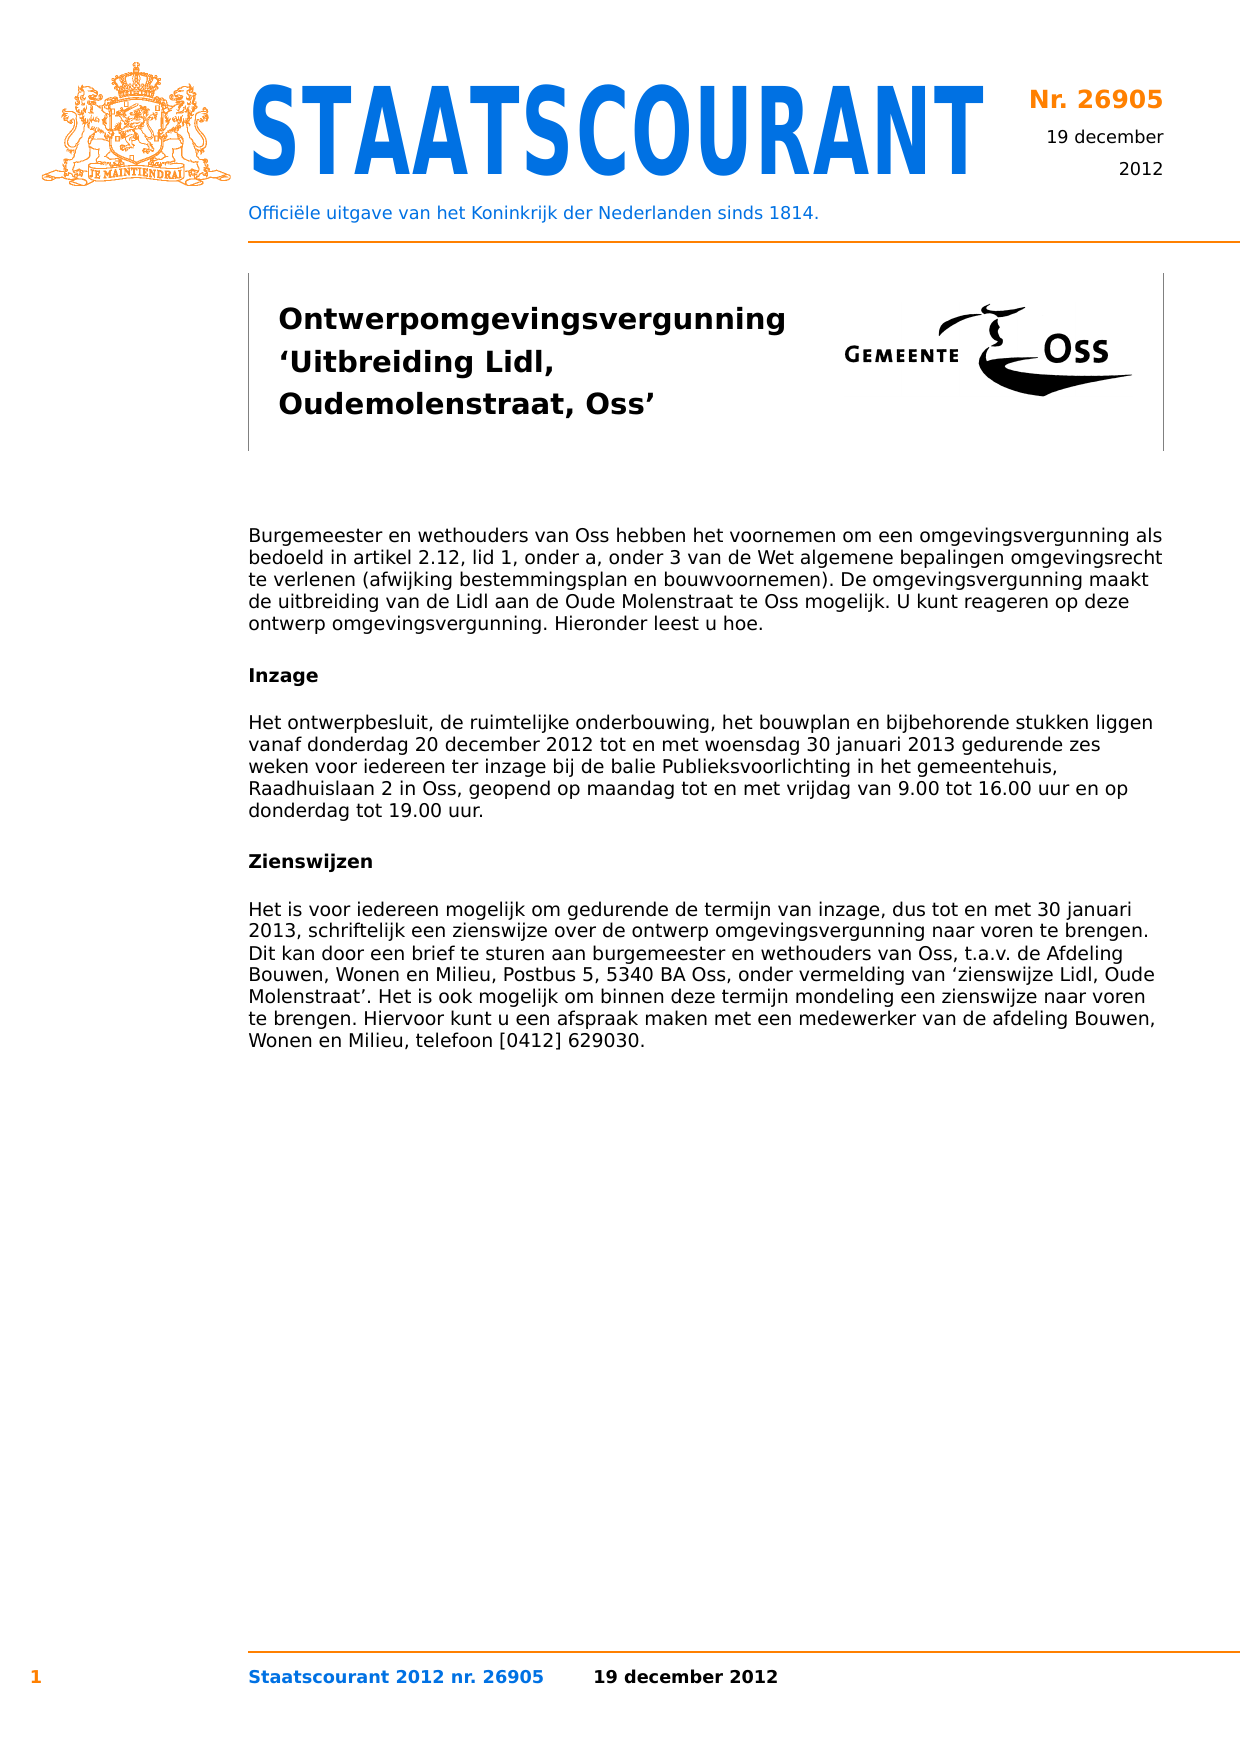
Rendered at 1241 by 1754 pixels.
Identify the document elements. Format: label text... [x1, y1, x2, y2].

table_cell 2012 [998, 153, 1240, 203]
subtitle Inzage [248, 664, 1163, 687]
table_cell Officiële uitgave van het Koninkrijk der Nederlanden sinds 1814. [248, 203, 1240, 241]
picture [844, 302, 1134, 397]
picture [41, 62, 231, 186]
table_header [25, 62, 248, 241]
subtitle Zienswijzen [248, 851, 1163, 873]
table_header STAATSCOURANT [248, 62, 998, 203]
text Burgemeester en wethouders van Oss hebben het voornemen om een omgevingsvergunning als bedoeld in artikel 2.12, lid 1, onder a, onder 3 van de Wet algemene bepalingen omgevingsrecht te verlenen (afwijking bestemmingsplan en bouwvoornemen). De omgevingsvergunning maakt de uitbreiding van de Lidl aan de Oude Molenstraat te Oss mogelijk. U kunt reageren op deze ontwerp omgevingsvergunning. Hieronder leest u hoe. [248, 525, 1163, 634]
table_cell 19 december [998, 121, 1240, 153]
table_header Nr. 26905 [998, 62, 1240, 121]
text Het ontwerpbesluit, de ruimtelijke onderbouwing, het bouwplan en bijbehorende stukken liggen vanaf donderdag 20 december 2012 tot en met woensdag 30 januari 2013 gedurende zes weken voor iedereen ter inzage bij de balie Publieksvoorlichting in het gemeentehuis, Raadhuislaan 2 in Oss, geopend op maandag tot en met vrijdag van 9.00 tot 16.00 uur en op donderdag tot 19.00 uur. [248, 712, 1163, 821]
subtitle Ontwerpomgevingsvergunning ‘Uitbreiding Lidl, Oudemolenstraat, Oss’ [249, 273, 1163, 451]
text Het is voor iedereen mogelijk om gedurende de termijn van inzage, dus tot en met 30 januari 2013, schriftelijk een zienswijze over de ontwerp omgevingsvergunning naar voren te brengen. Dit kan door een brief te sturen aan burgemeester en wethouders van Oss, t.a.v. de Afdeling Bouwen, Wonen en Milieu, Postbus 5, 5340 BA Oss, onder vermelding van ‘zienswijze Lidl, Oude Molenstraat’. Het is ook mogelijk om binnen deze termijn mondeling een zienswijze naar voren te brengen. Hiervoor kunt u een afspraak maken met een medewerker van de afdeling Bouwen, Wonen en Milieu, telefoon [0412] 629030. [248, 898, 1163, 1052]
